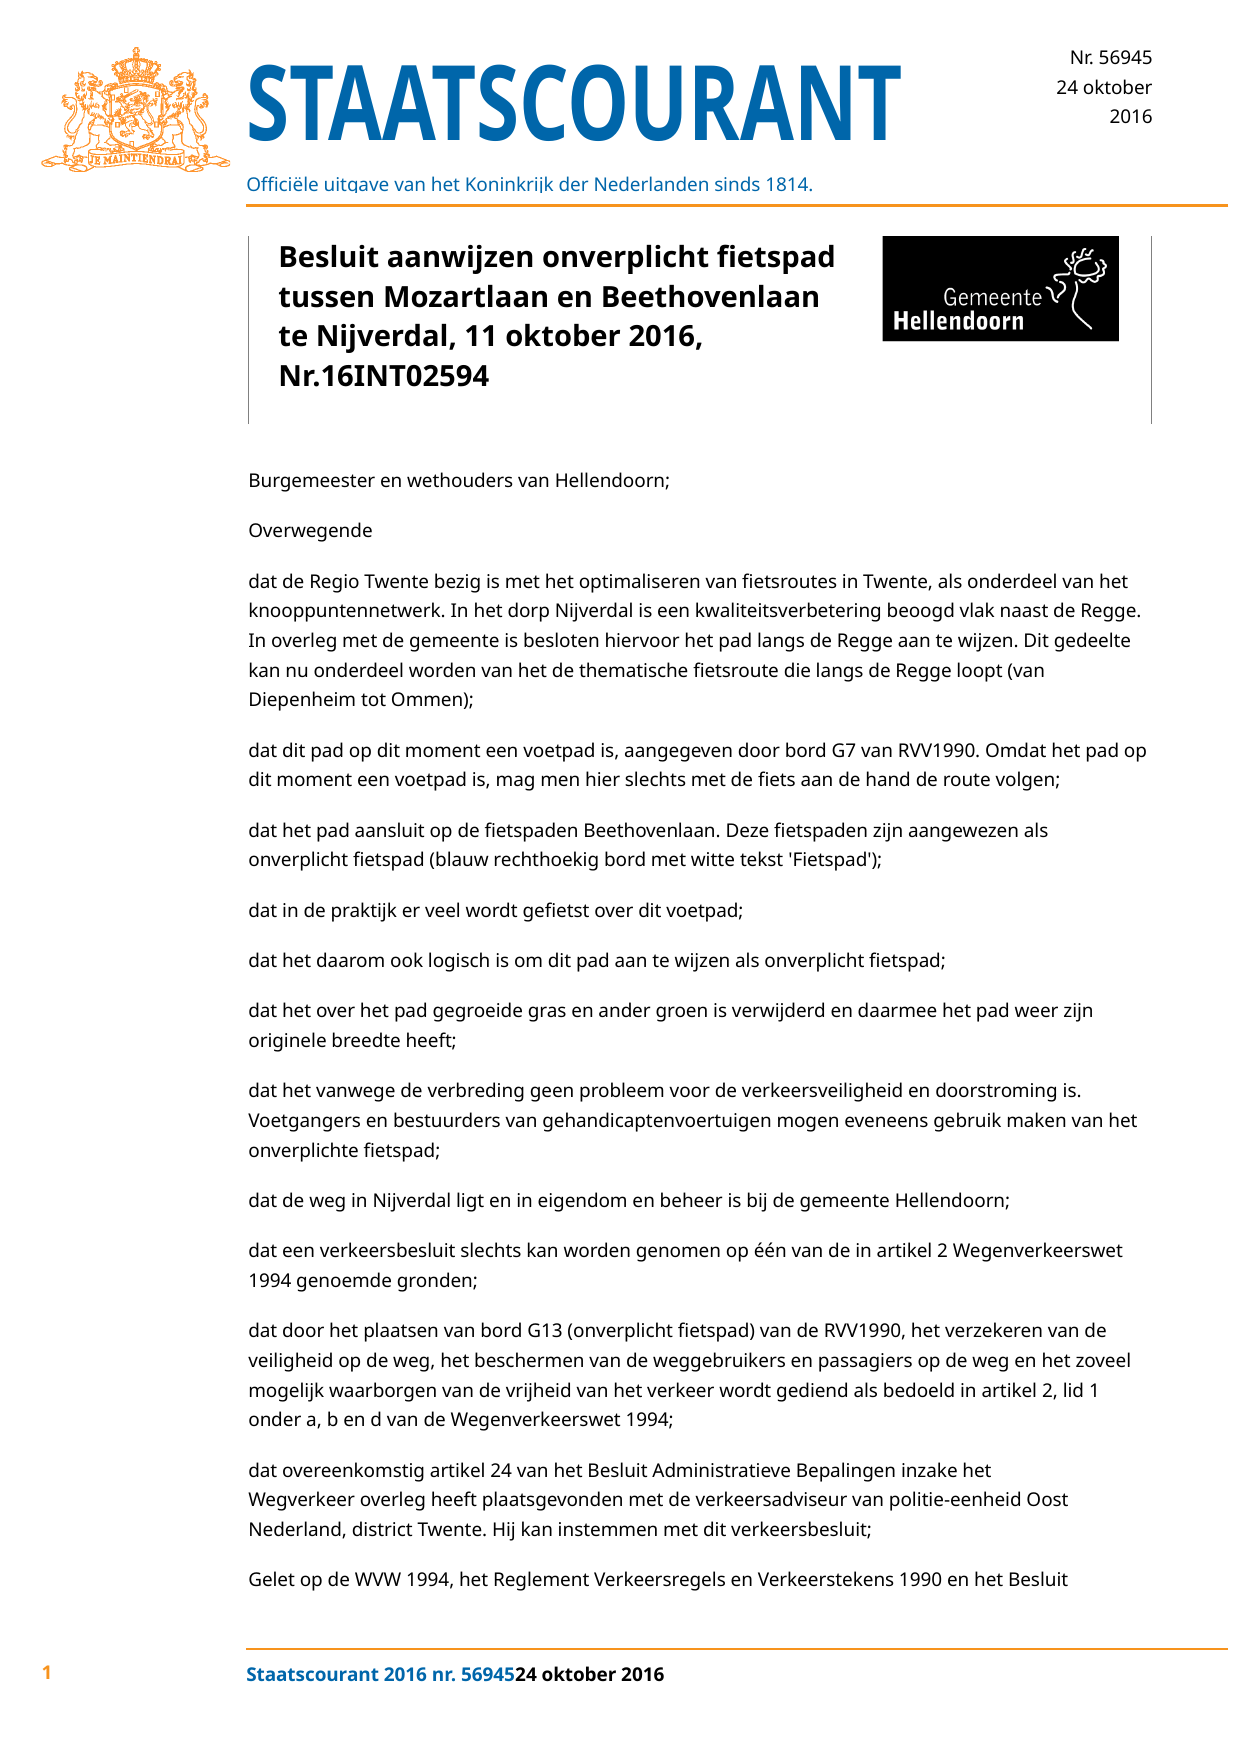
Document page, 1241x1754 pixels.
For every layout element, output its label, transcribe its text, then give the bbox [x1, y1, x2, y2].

text dat de weg in Nijverdal ligt en in eigendom en beheer is bij de gemeente Hellendoorn; [248, 1187, 1152, 1213]
text dat dit pad op dit moment een voetpad is, aangegeven door bord G7 van RVV1990. Omdat het pad op dit moment een voetpad is, mag men hier slechts met de fiets aan de hand de route volgen; [248, 737, 1152, 792]
table_header [850, 236, 1151, 424]
text Burgemeester en wethouders van Hellendoorn; [248, 467, 1152, 493]
text dat het vanwege de verbreding geen probleem voor de verkeersveiligheid en doorstroming is. Voetgangers en bestuurders van gehandicaptenvoertuigen mogen eveneens gebruik maken van het onverplichte fietspad; [248, 1078, 1152, 1163]
text dat het daarom ook logisch is om dit pad aan te wijzen als onverplicht fietspad; [248, 947, 1152, 973]
picture [41, 47, 231, 172]
text Gelet op de WVW 1994, het Reglement Verkeersregels en Verkeerstekens 1990 en het Besluit [248, 1566, 1152, 1592]
text dat het pad aansluit op de fietspaden Beethovenlaan. Deze fietspaden zijn aangewezen als onverplicht fietspad (blauw rechthoekig bord met witte tekst 'Fietspad'); [248, 817, 1152, 872]
picture [882, 236, 1119, 342]
text dat door het plaatsen van bord G13 (onverplicht fietspad) van de RVV1990, het verzekeren van de veiligheid op de weg, het beschermen van de weggebruikers en passagiers op de weg en het zoveel mogelijk waarborgen van de vrijheid van het verkeer wordt gediend als bedoeld in artikel 2, lid 1 onder a, b en d van de Wegenverkeerswet 1994; [248, 1318, 1152, 1432]
text dat de Regio Twente bezig is met het optimaliseren van fietsroutes in Twente, als onderdeel van het knooppuntennetwerk. In het dorp Nijverdal is een kwaliteitsverbetering beoogd vlak naast de Regge. In overleg met de gemeente is besloten hiervoor het pad langs de Regge aan te wijzen. Dit gedeelte kan nu onderdeel worden van het de thematische fietsroute die langs de Regge loopt (van Diepenheim tot Ommen); [248, 568, 1152, 712]
text dat in de praktijk er veel wordt gefietst over dit voetpad; [248, 897, 1152, 923]
table_header Besluit aanwijzen onverplicht fietspad tussen Mozartlaan en Beethovenlaan te Nijverdal, 11 oktober 2016, Nr.16INT02594 [249, 236, 850, 424]
text dat overeenkomstig artikel 24 van het Besluit Administratieve Bepalingen inzake het Wegverkeer overleg heeft plaatsgevonden met de verkeersadviseur van politie-eenheid Oost Nederland, district Twente. Hij kan instemmen met dit verkeersbesluit; [248, 1457, 1152, 1542]
text dat het over het pad gegroeide gras en ander groen is verwijderd en daarmee het pad weer zijn originele breedte heeft; [248, 998, 1152, 1053]
text Overwegende [248, 518, 1152, 543]
text dat een verkeersbesluit slechts kan worden genomen op één van de in artikel 2 Wegenverkeerswet 1994 genoemde gronden; [248, 1238, 1152, 1293]
